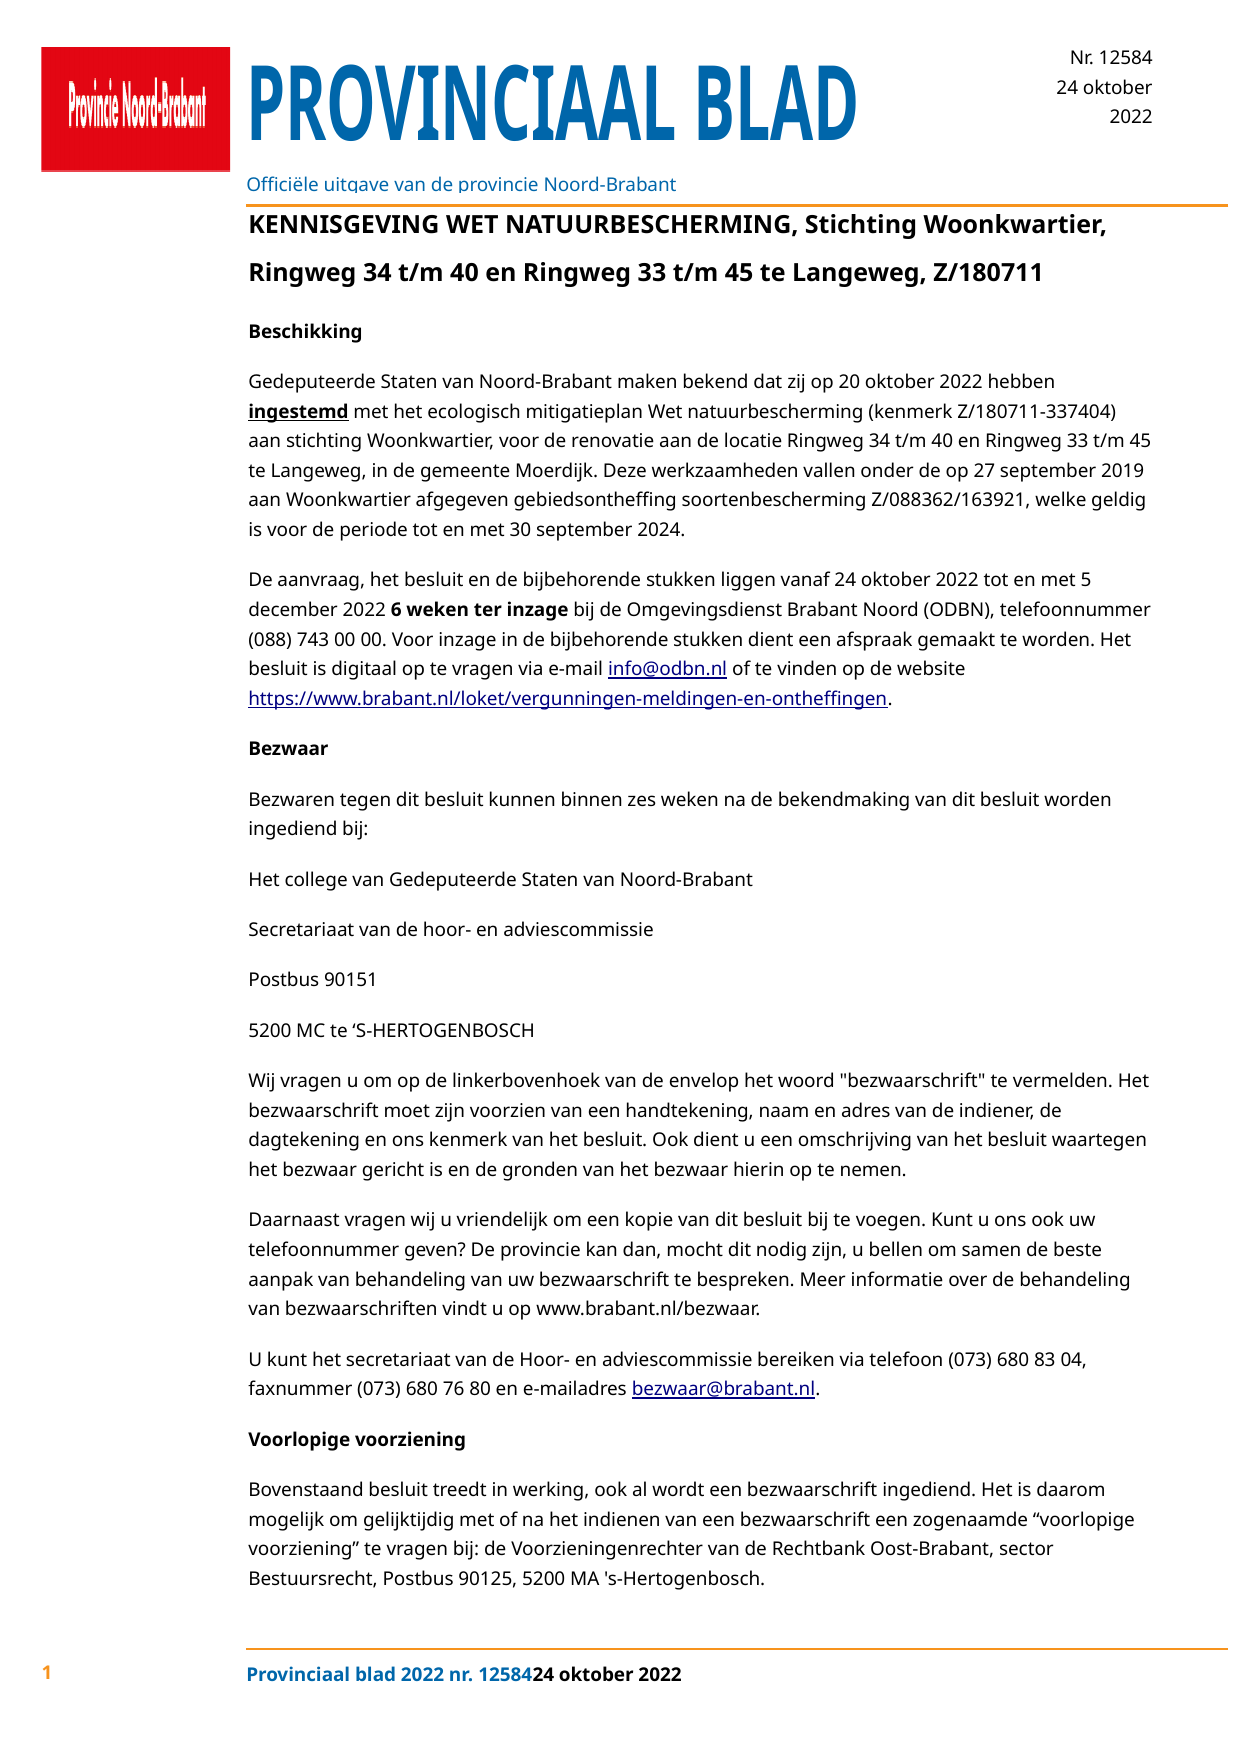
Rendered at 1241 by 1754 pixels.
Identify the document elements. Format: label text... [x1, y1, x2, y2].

text Wij vragen u om op de linkerbovenhoek van de envelop het woord "bezwaarschrift" te vermelden. Het bezwaarschrift moet zijn voorzien van een handtekening, naam en adres van de indiener, de dagtekening en ons kenmerk van het besluit. Ook dient u een omschrijving van het besluit waartegen het bezwaar gericht is en de gronden van het bezwaar hierin op te nemen. [248, 1067, 1152, 1182]
text 5200 MC te ‘S‑HERTOGENBOSCH [248, 1017, 1152, 1043]
text Daarnaast vragen wij u vriendelijk om een kopie van dit besluit bij te voegen. Kunt u ons ook uw telefoonnummer geven? De provincie kan dan, mocht dit nodig zijn, u bellen om samen de beste aanpak van behandeling van uw bezwaarschrift te bespreken. Meer informatie over de behandeling van bezwaarschriften vindt u op www.brabant.nl/bezwaar. [248, 1207, 1152, 1321]
text Bezwaar [248, 735, 1152, 761]
text Bovenstaand besluit treedt in werking, ook al wordt een bezwaarschrift ingediend. Het is daarom mogelijk om gelijktijdig met of na het indienen van een bezwaarschrift een zogenaamde “voorlopige voorziening” te vragen bij: de Voorzieningenrechter van de Rechtbank Oost-Brabant, sector Bestuursrecht, Postbus 90125, 5200 MA 's-Hertogenbosch. [248, 1476, 1152, 1591]
text U kunt het secretariaat van de Hoor- en adviescommissie bereiken via telefoon (073) 680 83 04, faxnummer (073) 680 76 80 en e-mailadres bezwaar@brabant.nl. [248, 1346, 1152, 1401]
text KENNISGEVING WET NATUURBESCHERMING, Stichting Woonkwartier, Ringweg 34 t/m 40 en Ringweg 33 t/m 45 te Langeweg, Z/180711 [248, 207, 1152, 288]
text Voorlopige voorziening [248, 1426, 1152, 1452]
text Beschikking [248, 318, 1152, 344]
text Bezwaren tegen dit besluit kunnen binnen zes weken na de bekendmaking van dit besluit worden ingediend bij: [248, 786, 1152, 841]
text Secretariaat van de hoor- en adviescommissie [248, 916, 1152, 942]
text Postbus 90151 [248, 967, 1152, 992]
text De aanvraag, het besluit en de bijbehorende stukken liggen vanaf 24 oktober 2022 tot en met 5 december 2022 6 weken ter inzage bij de Omgevingsdienst Brabant Noord (ODBN), telefoonnummer (088) 743 00 00. Voor inzage in de bijbehorende stukken dient een afspraak gemaakt te worden. Het besluit is digitaal op te vragen via e-mail info@odbn.nl of te vinden op de website https://www.brabant.nl/loket/vergunningen-meldingen-en-ontheffingen. [248, 567, 1152, 711]
picture [41, 47, 231, 172]
text Het college van Gedeputeerde Staten van Noord-Brabant [248, 866, 1152, 892]
text Gedeputeerde Staten van Noord-Brabant maken bekend dat zij op 20 oktober 2022 hebben ingestemd met het ecologisch mitigatieplan Wet natuurbescherming (kenmerk Z/180711-337404) aan stichting Woonkwartier, voor de renovatie aan de locatie Ringweg 34 t/m 40 en Ringweg 33 t/m 45 te Langeweg, in de gemeente Moerdijk. Deze werkzaamheden vallen onder de op 27 september 2019 aan Woonkwartier afgegeven gebiedsontheffing soortenbescherming Z/088362/163921, welke geldig is voor de periode tot en met 30 september 2024. [248, 368, 1152, 542]
